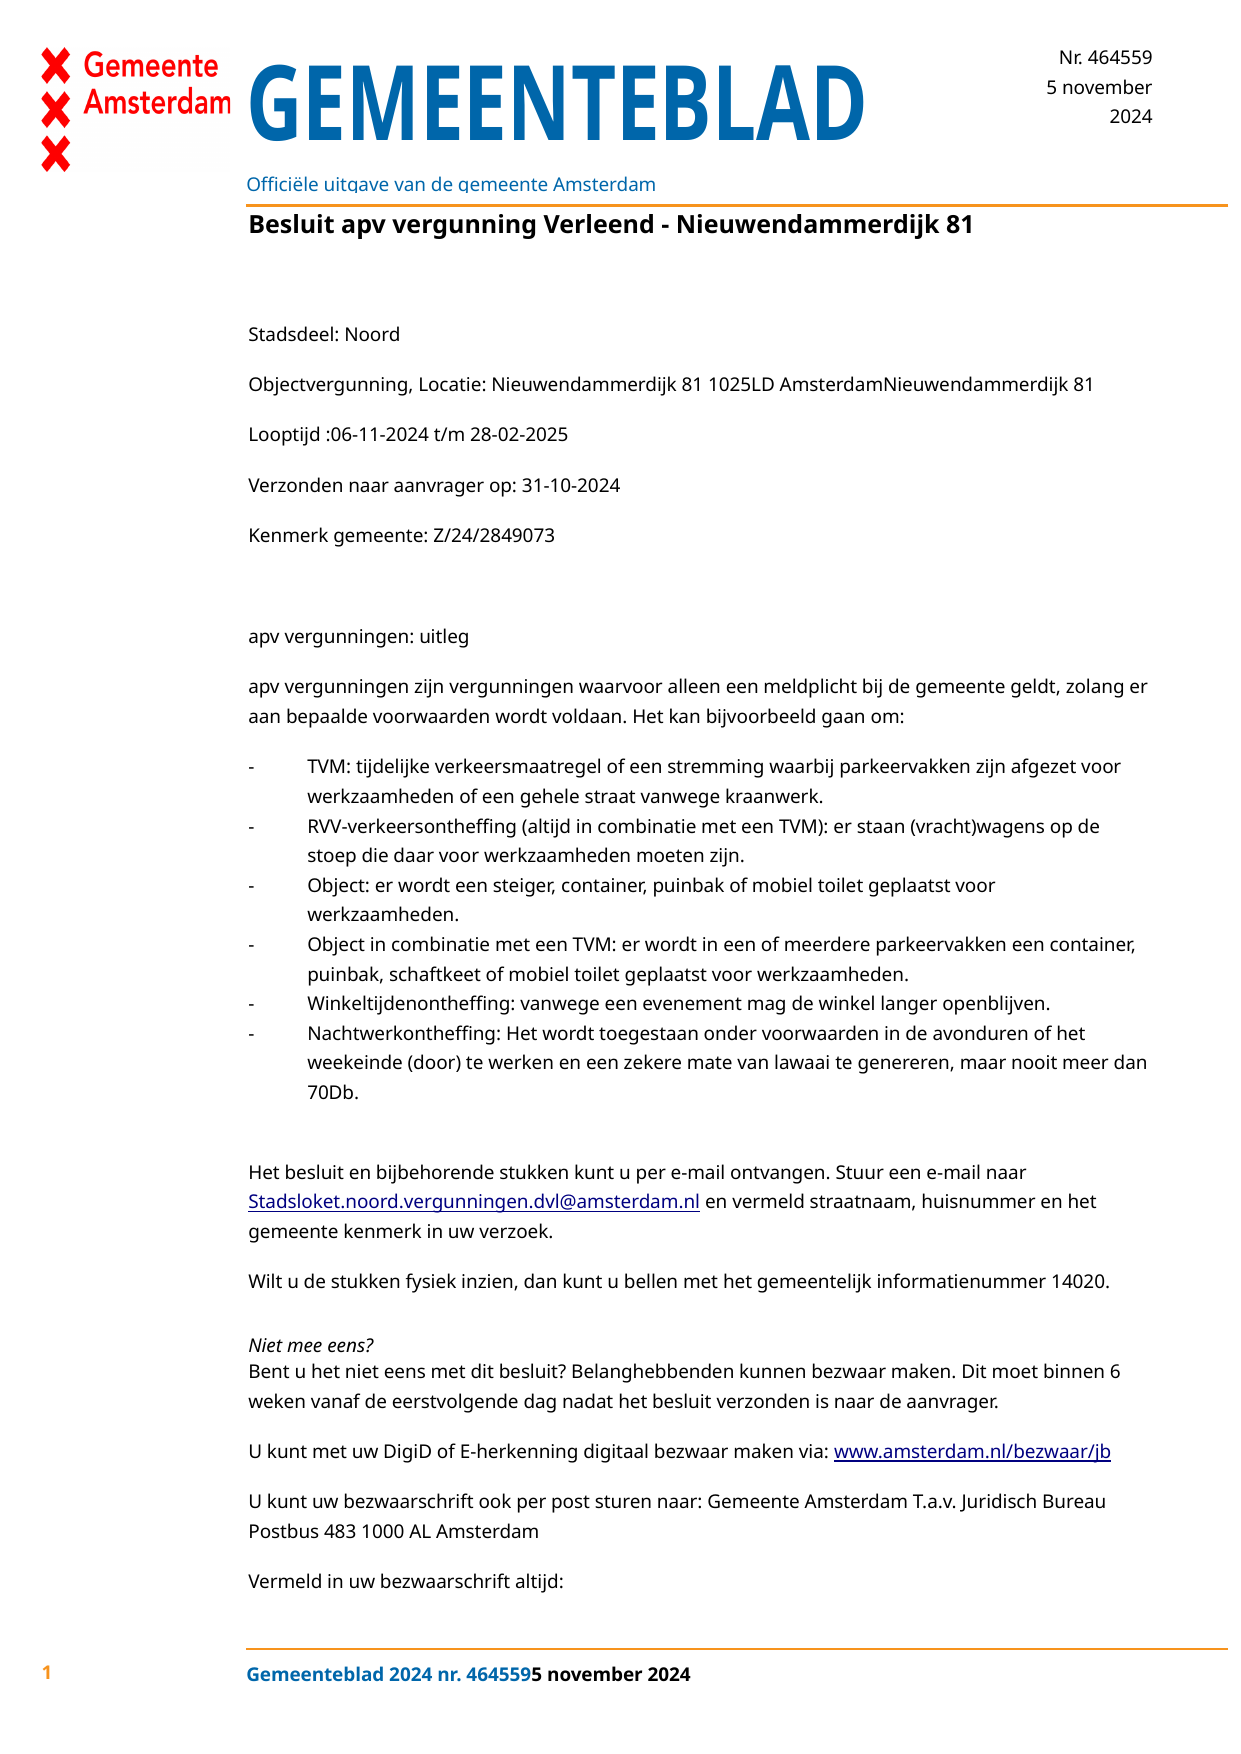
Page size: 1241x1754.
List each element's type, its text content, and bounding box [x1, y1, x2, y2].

text Wilt u de stukken fysiek inzien, dan kunt u bellen met het gemeentelijk informatienummer 14020. [248, 1269, 1152, 1294]
text Kenmerk gemeente: Z/24/2849073 [248, 522, 1152, 548]
list Winkeltijdenontheffing: vanwege een evenement mag de winkel langer openblijven. [248, 990, 1152, 1016]
text U kunt uw bezwaarschrift ook per post sturen naar: Gemeente Amsterdam T.a.v. Juridisch Bureau Postbus 483 1000 AL Amsterdam [248, 1489, 1152, 1544]
list Object: er wordt een steiger, container, puinbak of mobiel toilet geplaatst voor werkzaamheden. [248, 872, 1152, 927]
text Niet mee eens? [248, 1333, 1152, 1358]
text Vermeld in uw bezwaarschrift altijd: [248, 1569, 1152, 1594]
text U kunt met uw DigiD of E-herkenning digitaal bezwaar maken via: www.amsterdam.nl/bezwaar/jb [248, 1438, 1152, 1464]
text Objectvergunning, Locatie: Nieuwendammerdijk 81 1025LD AmsterdamNieuwendammerdijk 81 [248, 371, 1152, 397]
list RVV-verkeersontheffing (altijd in combinatie met een TVM): er staan (vracht)wagens op de stoep die daar voor werkzaamheden moeten zijn. [248, 813, 1152, 868]
text Het besluit en bijbehorende stukken kunt u per e-mail ontvangen. Stuur een e-mail naar Stadsloket.noord.vergunningen.dvl@amsterdam.nl en vermeld straatnaam, huisnummer en het gemeente kenmerk in uw verzoek. [248, 1159, 1152, 1244]
list Nachtwerkontheffing: Het wordt toegestaan onder voorwaarden in de avonduren of het weekeinde (door) te werken en een zekere mate van lawaai te genereren, maar nooit meer dan 70Db. [248, 1020, 1152, 1105]
text apv vergunningen zijn vergunningen waarvoor alleen een meldplicht bij de gemeente geldt, zolang er aan bepaalde voorwaarden wordt voldaan. Het kan bijvoorbeeld gaan om: [248, 674, 1152, 729]
list Object in combinatie met een TVM: er wordt in een of meerdere parkeervakken een container, puinbak, schaftkeet of mobiel toilet geplaatst voor werkzaamheden. [248, 931, 1152, 986]
text Verzonden naar aanvrager op: 31-10-2024 [248, 472, 1152, 498]
picture [41, 47, 231, 172]
list TVM: tijdelijke verkeersmaatregel of een stremming waarbij parkeervakken zijn afgezet voor werkzaamheden of een gehele straat vanwege kraanwerk. [248, 754, 1152, 809]
text Bent u het niet eens met dit besluit? Belanghebbenden kunnen bezwaar maken. Dit moet binnen 6 weken vanaf de eerstvolgende dag nadat het besluit verzonden is naar de aanvrager. [248, 1358, 1152, 1414]
text apv vergunningen: uitleg [248, 623, 1152, 649]
text Besluit apv vergunning Verleend - Nieuwendammerdijk 81 [248, 207, 1152, 241]
text Stadsdeel: Noord [248, 321, 1152, 346]
text Looptijd :06-11-2024 t/m 28-02-2025 [248, 422, 1152, 447]
